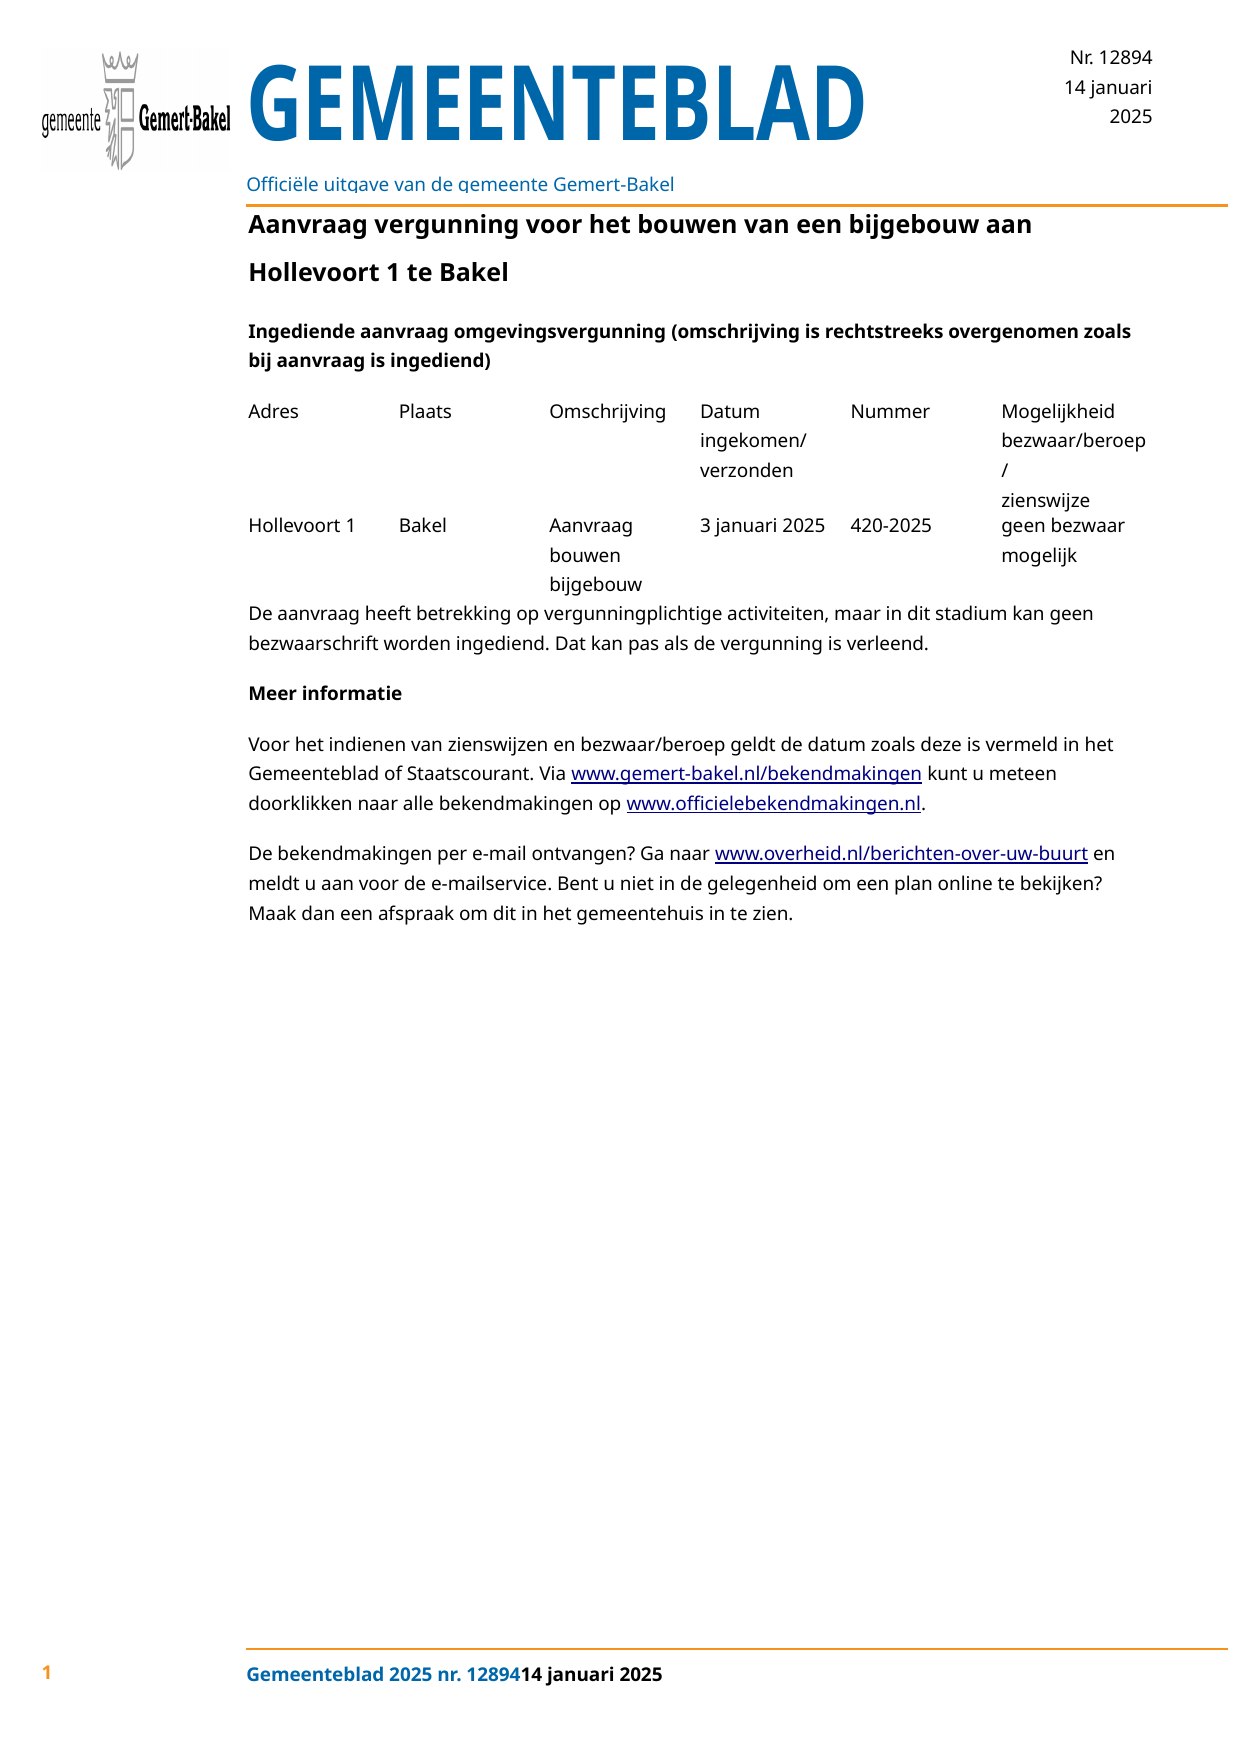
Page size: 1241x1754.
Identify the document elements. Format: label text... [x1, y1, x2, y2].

table_cell geen bezwaar mogelijk [1001, 513, 1152, 597]
table_cell Aanvraag bouwen bijgebouw [549, 513, 700, 597]
text Aanvraag vergunning voor het bouwen van een bijgebouw aan Hollevoort 1 te Bakel [248, 207, 1152, 288]
picture [41, 47, 231, 172]
text Ingediende aanvraag omgevingsvergunning (omschrijving is rechtstreeks overgenomen zoals bij aanvraag is ingediend) [248, 318, 1152, 373]
table_header Nummer [850, 398, 1001, 512]
text De aanvraag heeft betrekking op vergunningplichtige activiteiten, maar in dit stadium kan geen bezwaarschrift worden ingediend. Dat kan pas als de vergunning is verleend. [248, 601, 1152, 656]
table_cell Hollevoort 1 [248, 513, 398, 597]
table_cell 420-2025 [850, 513, 1001, 597]
text De bekendmakingen per e-mail ontvangen? Ga naar www.overheid.nl/berichten-over-uw-buurt en meldt u aan voor de e-mailservice. Bent u niet in de gelegenheid om een plan online te bekijken? Maak dan een afspraak om dit in het gemeentehuis in te zien. [248, 841, 1152, 926]
table_header Omschrijving [549, 398, 700, 512]
text Voor het indienen van zienswijzen en bezwaar/beroep geldt de datum zoals deze is vermeld in het Gemeenteblad of Staatscourant. Via www.gemert-bakel.nl/bekendmakingen kunt u meteen doorklikken naar alle bekendmakingen op www.officielebekendmakingen.nl. [248, 731, 1152, 816]
table_header Datum ingekomen/ verzonden [700, 398, 850, 512]
table_header Adres [248, 398, 398, 512]
text Meer informatie [248, 681, 1152, 706]
table_cell Bakel [399, 513, 549, 597]
table_cell 3 januari 2025 [700, 513, 850, 597]
table_header Mogelijkheid bezwaar/beroep/ zienswijze [1001, 398, 1152, 512]
table_header Plaats [399, 398, 549, 512]
